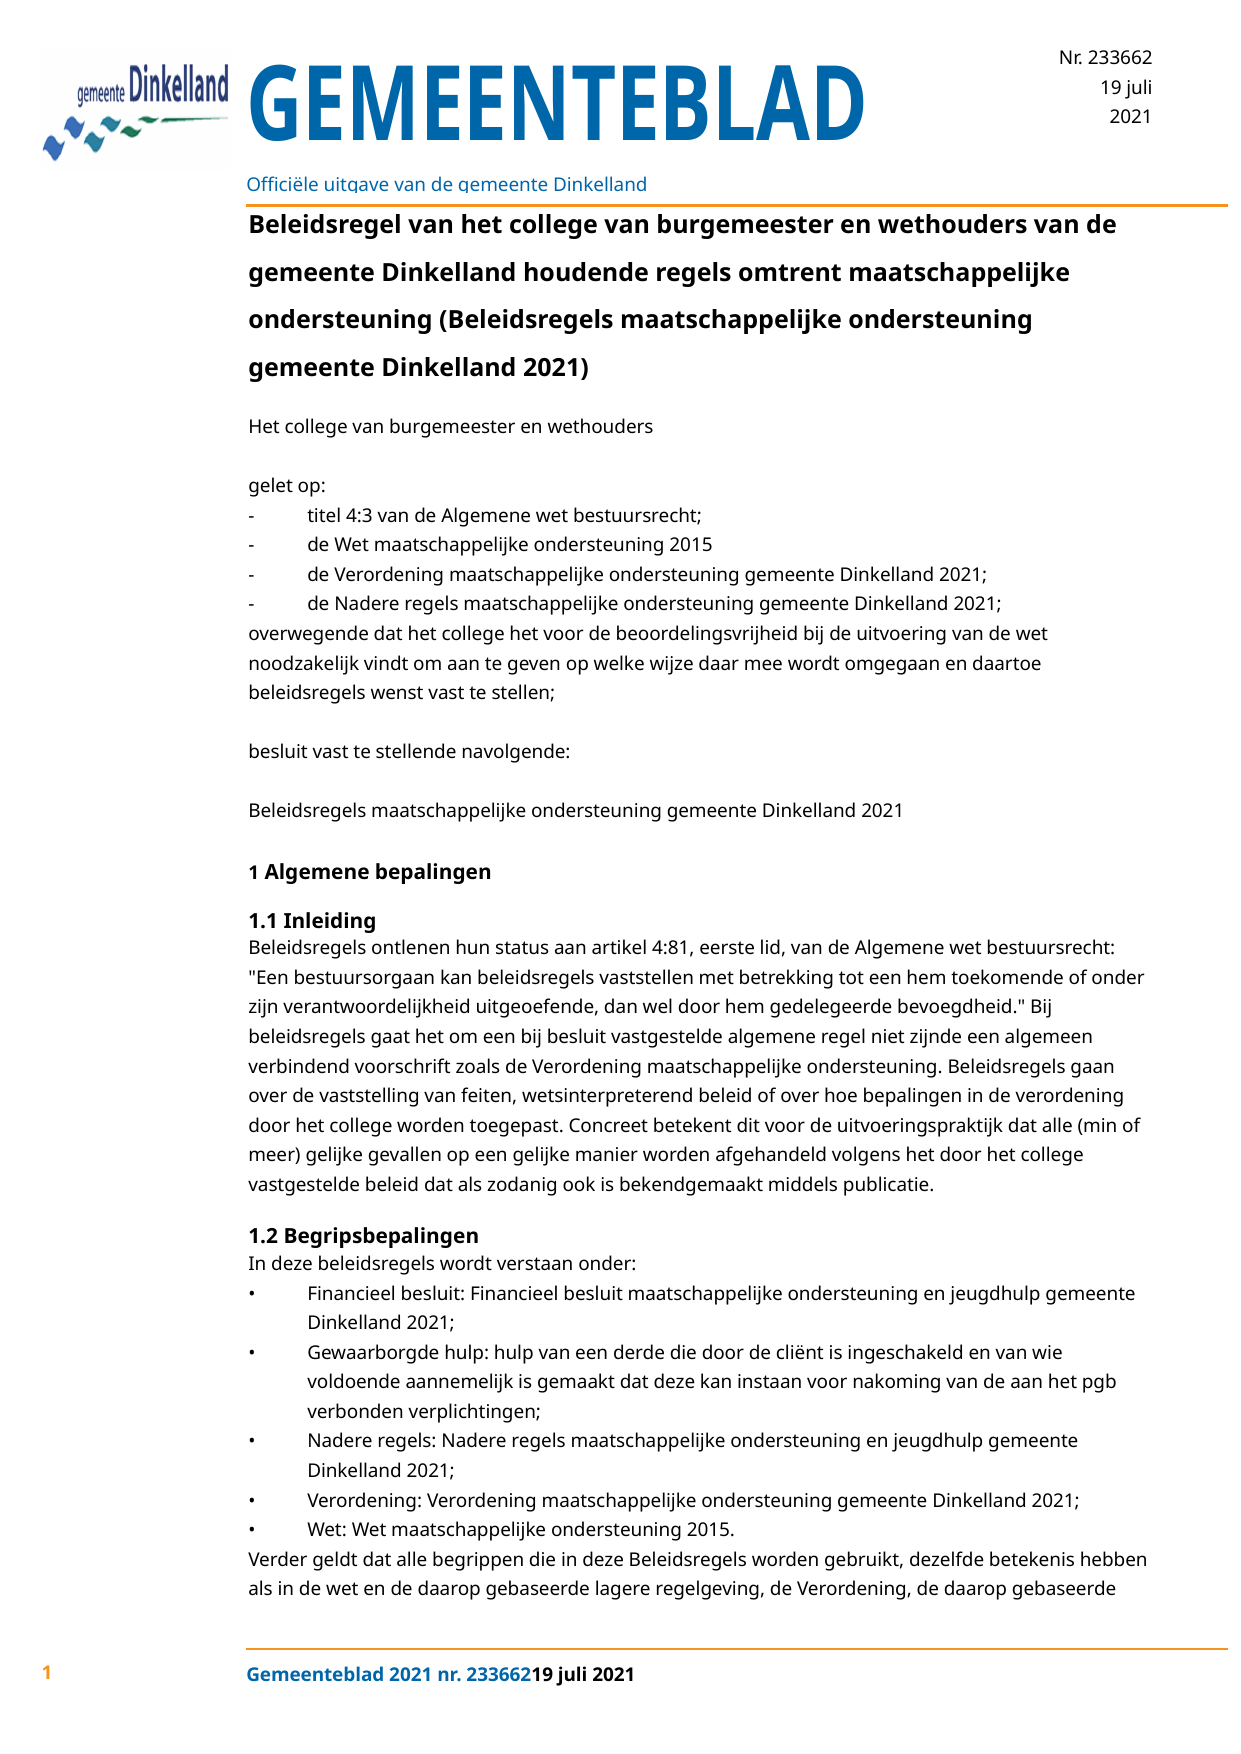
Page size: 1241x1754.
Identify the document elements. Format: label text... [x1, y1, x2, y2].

text Beleidsregels maatschappelijke ondersteuning gemeente Dinkelland 2021 [248, 798, 1152, 823]
list Verordening: Verordening maatschappelijke ondersteuning gemeente Dinkelland 2021; [248, 1487, 1152, 1512]
list de Verordening maatschappelijke ondersteuning gemeente Dinkelland 2021; [248, 561, 1152, 587]
text Het college van burgemeester en wethouders [248, 413, 1152, 439]
list Financieel besluit: Financieel besluit maatschappelijke ondersteuning en jeugdhulp gemeente Dinkelland 2021; [248, 1280, 1152, 1335]
text Beleidsregels ontlenen hun status aan artikel 4:81, eerste lid, van de Algemene wet bestuursrecht: "Een bestuursorgaan kan beleidsregels vaststellen met betrekking tot een hem toekomende of onder zijn verantwoordelijkheid uitgeoefende, dan wel door hem gedelegeerde bevoegdheid." Bij beleidsregels gaat het om een bij besluit vastgestelde algemene regel niet zijnde een algemeen verbindend voorschrift zoals de Verordening maatschappelijke ondersteuning. Beleidsregels gaan over de vaststelling van feiten, wetsinterpreterend beleid of over hoe bepalingen in de verordening door het college worden toegepast. Concreet betekent dit voor de uitvoeringspraktijk dat alle (min of meer) gelijke gevallen op een gelijke manier worden afgehandeld volgens het door het college vastgestelde beleid dat als zodanig ook is bekendgemaakt middels publicatie. [248, 934, 1152, 1197]
list Gewaarborgde hulp: hulp van een derde die door de cliënt is ingeschakeld en van wie voldoende aannemelijk is gemaakt dat deze kan instaan voor nakoming van de aan het pgb verbonden verplichtingen; [248, 1339, 1152, 1424]
text besluit vast te stellende navolgende: [248, 738, 1152, 764]
list de Wet maatschappelijke ondersteuning 2015 [248, 531, 1152, 557]
text Verder geldt dat alle begrippen die in deze Beleidsregels worden gebruikt, dezelfde betekenis hebben als in de wet en de daarop gebaseerde lagere regelgeving, de Verordening, de daarop gebaseerde [248, 1546, 1152, 1601]
text 1.2 Begripsbepalingen [248, 1222, 1152, 1250]
text 1 Algemene bepalingen [248, 857, 1152, 885]
text In deze beleidsregels wordt verstaan onder: [248, 1250, 1152, 1276]
list Nadere regels: Nadere regels maatschappelijke ondersteuning en jeugdhulp gemeente Dinkelland 2021; [248, 1428, 1152, 1483]
list titel 4:3 van de Algemene wet bestuursrecht; [248, 502, 1152, 528]
picture [41, 47, 231, 172]
list de Nadere regels maatschappelijke ondersteuning gemeente Dinkelland 2021; [248, 591, 1152, 616]
text 1.1 Inleiding [248, 906, 1152, 934]
text gelet op: [248, 472, 1152, 498]
text overwegende dat het college het voor de beoordelingsvrijheid bij de uitvoering van de wet noodzakelijk vindt om aan te geven op welke wijze daar mee wordt omgegaan en daartoe beleidsregels wenst vast te stellen; [248, 620, 1152, 705]
list Wet: Wet maatschappelijke ondersteuning 2015. [248, 1516, 1152, 1542]
text Beleidsregel van het college van burgemeester en wethouders van de gemeente Dinkelland houdende regels omtrent maatschappelijke ondersteuning (Beleidsregels maatschappelijke ondersteuning gemeente Dinkelland 2021) [248, 207, 1152, 384]
